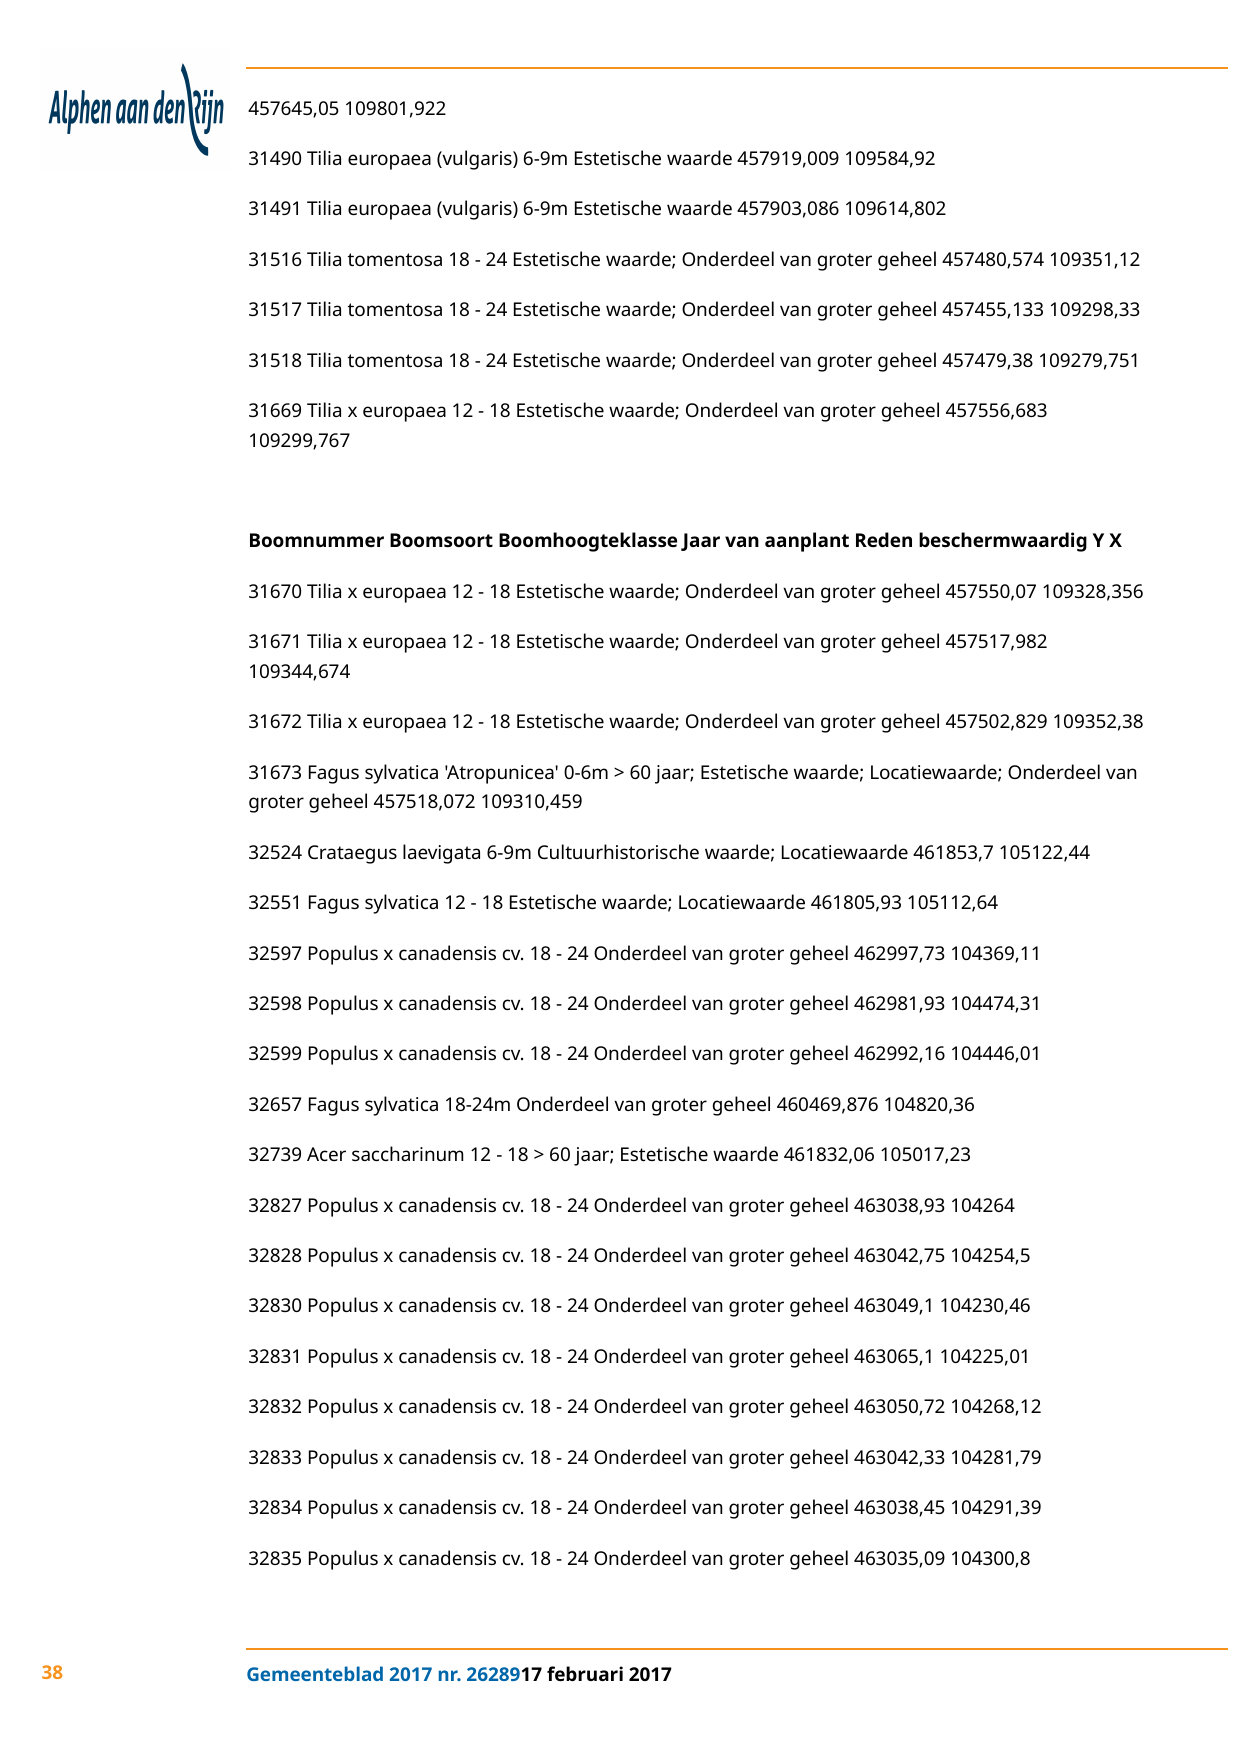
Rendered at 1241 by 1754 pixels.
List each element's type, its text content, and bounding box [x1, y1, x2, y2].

text 32832 Populus x canadensis cv. 18 - 24 Onderdeel van groter geheel 463050,72 104268,12 [248, 1393, 1152, 1419]
text 32551 Fagus sylvatica 12 - 18 Estetische waarde; Locatiewaarde 461805,93 105112,64 [248, 889, 1152, 915]
text 32835 Populus x canadensis cv. 18 - 24 Onderdeel van groter geheel 463035,09 104300,8 [248, 1545, 1152, 1571]
text 31672 Tilia x europaea 12 - 18 Estetische waarde; Onderdeel van groter geheel 457502,829 109352,38 [248, 708, 1152, 734]
text 31671 Tilia x europaea 12 - 18 Estetische waarde; Onderdeel van groter geheel 457517,982 109344,674 [248, 628, 1152, 684]
text 31490 Tilia europaea (vulgaris) 6-9m Estetische waarde 457919,009 109584,92 [248, 145, 1152, 171]
text 32830 Populus x canadensis cv. 18 - 24 Onderdeel van groter geheel 463049,1 104230,46 [248, 1293, 1152, 1318]
text 32524 Crataegus laevigata 6-9m Cultuurhistorische waarde; Locatiewaarde 461853,7 105122,44 [248, 839, 1152, 865]
text 32597 Populus x canadensis cv. 18 - 24 Onderdeel van groter geheel 462997,73 104369,11 [248, 940, 1152, 966]
text 31669 Tilia x europaea 12 - 18 Estetische waarde; Onderdeel van groter geheel 457556,683 109299,767 [248, 397, 1152, 453]
text 32827 Populus x canadensis cv. 18 - 24 Onderdeel van groter geheel 463038,93 104264 [248, 1192, 1152, 1218]
text 31491 Tilia europaea (vulgaris) 6-9m Estetische waarde 457903,086 109614,802 [248, 196, 1152, 221]
text 32834 Populus x canadensis cv. 18 - 24 Onderdeel van groter geheel 463038,45 104291,39 [248, 1494, 1152, 1520]
text 31518 Tilia tomentosa 18 - 24 Estetische waarde; Onderdeel van groter geheel 457479,38 109279,751 [248, 347, 1152, 373]
text 31517 Tilia tomentosa 18 - 24 Estetische waarde; Onderdeel van groter geheel 457455,133 109298,33 [248, 296, 1152, 322]
text 457645,05 109801,922 [248, 95, 1152, 121]
text 32828 Populus x canadensis cv. 18 - 24 Onderdeel van groter geheel 463042,75 104254,5 [248, 1242, 1152, 1268]
text Boomnummer Boomsoort Boomhoogteklasse Jaar van aanplant Reden beschermwaardig Y X [248, 528, 1152, 553]
text 31670 Tilia x europaea 12 - 18 Estetische waarde; Onderdeel van groter geheel 457550,07 109328,356 [248, 578, 1152, 604]
text 32831 Populus x canadensis cv. 18 - 24 Onderdeel van groter geheel 463065,1 104225,01 [248, 1343, 1152, 1369]
picture [41, 47, 231, 172]
text 32739 Acer saccharinum 12 - 18 > 60 jaar; Estetische waarde 461832,06 105017,23 [248, 1141, 1152, 1167]
text 32598 Populus x canadensis cv. 18 - 24 Onderdeel van groter geheel 462981,93 104474,31 [248, 990, 1152, 1016]
text 32657 Fagus sylvatica 18-24m Onderdeel van groter geheel 460469,876 104820,36 [248, 1091, 1152, 1117]
text 32599 Populus x canadensis cv. 18 - 24 Onderdeel van groter geheel 462992,16 104446,01 [248, 1041, 1152, 1066]
text 31516 Tilia tomentosa 18 - 24 Estetische waarde; Onderdeel van groter geheel 457480,574 109351,12 [248, 246, 1152, 272]
text 31673 Fagus sylvatica 'Atropunicea' 0-6m > 60 jaar; Estetische waarde; Locatiewaarde; Onderdeel van groter geheel 457518,072 109310,459 [248, 759, 1152, 814]
text 32833 Populus x canadensis cv. 18 - 24 Onderdeel van groter geheel 463042,33 104281,79 [248, 1444, 1152, 1470]
